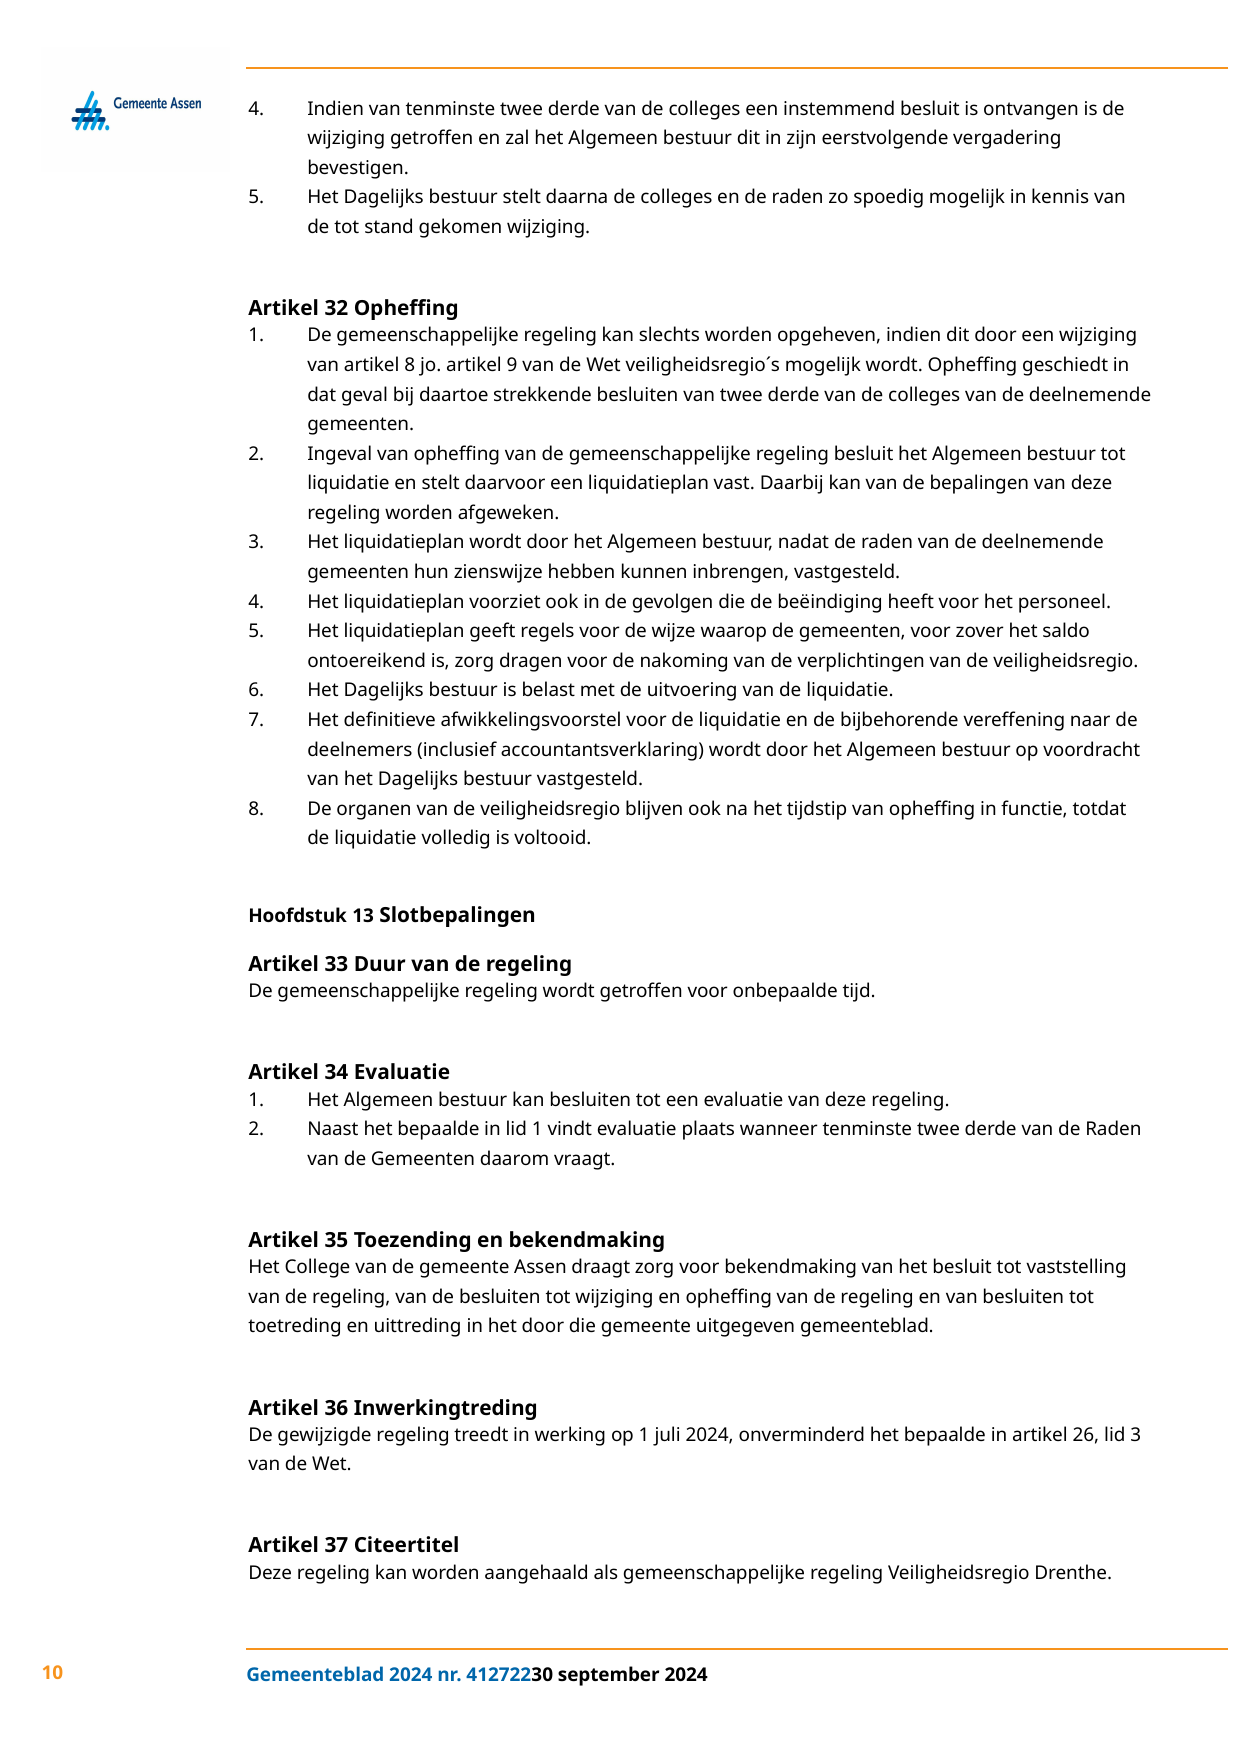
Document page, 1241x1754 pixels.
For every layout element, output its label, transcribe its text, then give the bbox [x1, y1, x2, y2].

text Artikel 37 Citeertitel [248, 1531, 1152, 1559]
text Artikel 34 Evaluatie [248, 1057, 1152, 1086]
text Artikel 35 Toezending en bekendmaking [248, 1225, 1152, 1253]
text Het College van de gemeente Assen draagt zorg voor bekendmaking van het besluit tot vaststelling van de regeling, van de besluiten tot wijziging en opheffing van de regeling en van besluiten tot toetreding en uittreding in het door die gemeente uitgegeven gemeenteblad. [248, 1253, 1152, 1338]
list Het Algemeen bestuur kan besluiten tot een evaluatie van deze regeling. [248, 1086, 1152, 1112]
text Hoofdstuk 13 Slotbepalingen [248, 900, 1152, 928]
text De gewijzigde regeling treedt in werking op 1 juli 2024, onverminderd het bepaalde in artikel 26, lid 3 van de Wet. [248, 1421, 1152, 1476]
list Indien van tenminste twee derde van de colleges een instemmend besluit is ontvangen is de wijziging getroffen en zal het Algemeen bestuur dit in zijn eerstvolgende vergadering bevestigen. [248, 95, 1152, 180]
picture [41, 47, 231, 172]
text Deze regeling kan worden aangehaald als gemeenschappelijke regeling Veiligheidsregio Drenthe. [248, 1559, 1152, 1585]
list Naast het bepaalde in lid 1 vindt evaluatie plaats wanneer tenminste twee derde van de Raden van de Gemeenten daarom vraagt. [248, 1115, 1152, 1171]
list Het liquidatieplan geeft regels voor de wijze waarop de gemeenten, voor zover het saldo ontoereikend is, zorg dragen voor de nakoming van de verplichtingen van de veiligheidsregio. [248, 617, 1152, 673]
text Artikel 36 Inwerkingtreding [248, 1393, 1152, 1421]
text Artikel 32 Opheffing [248, 293, 1152, 322]
text Artikel 33 Duur van de regeling [248, 949, 1152, 977]
list Het Dagelijks bestuur is belast met de uitvoering van de liquidatie. [248, 677, 1152, 702]
list Het Dagelijks bestuur stelt daarna de colleges en de raden zo spoedig mogelijk in kennis van de tot stand gekomen wijziging. [248, 183, 1152, 239]
text De gemeenschappelijke regeling wordt getroffen voor onbepaalde tijd. [248, 977, 1152, 1003]
list Het liquidatieplan wordt door het Algemeen bestuur, nadat de raden van de deelnemende gemeenten hun zienswijze hebben kunnen inbrengen, vastgesteld. [248, 529, 1152, 584]
list Het definitieve afwikkelingsvoorstel voor de liquidatie en de bijbehorende vereffening naar de deelnemers (inclusief accountantsverklaring) wordt door het Algemeen bestuur op voordracht van het Dagelijks bestuur vastgesteld. [248, 706, 1152, 791]
list De organen van de veiligheidsregio blijven ook na het tijdstip van opheffing in functie, totdat de liquidatie volledig is voltooid. [248, 795, 1152, 850]
list Het liquidatieplan voorziet ook in de gevolgen die de beëindiging heeft voor het personeel. [248, 588, 1152, 613]
list Ingeval van opheffing van de gemeenschappelijke regeling besluit het Algemeen bestuur tot liquidatie en stelt daarvoor een liquidatieplan vast. Daarbij kan van de bepalingen van deze regeling worden afgeweken. [248, 440, 1152, 525]
list De gemeenschappelijke regeling kan slechts worden opgeheven, indien dit door een wijziging van artikel 8 jo. artikel 9 van de Wet veiligheidsregio´s mogelijk wordt. Opheffing geschiedt in dat geval bij daartoe strekkende besluiten van twee derde van de colleges van de deelnemende gemeenten. [248, 322, 1152, 436]
